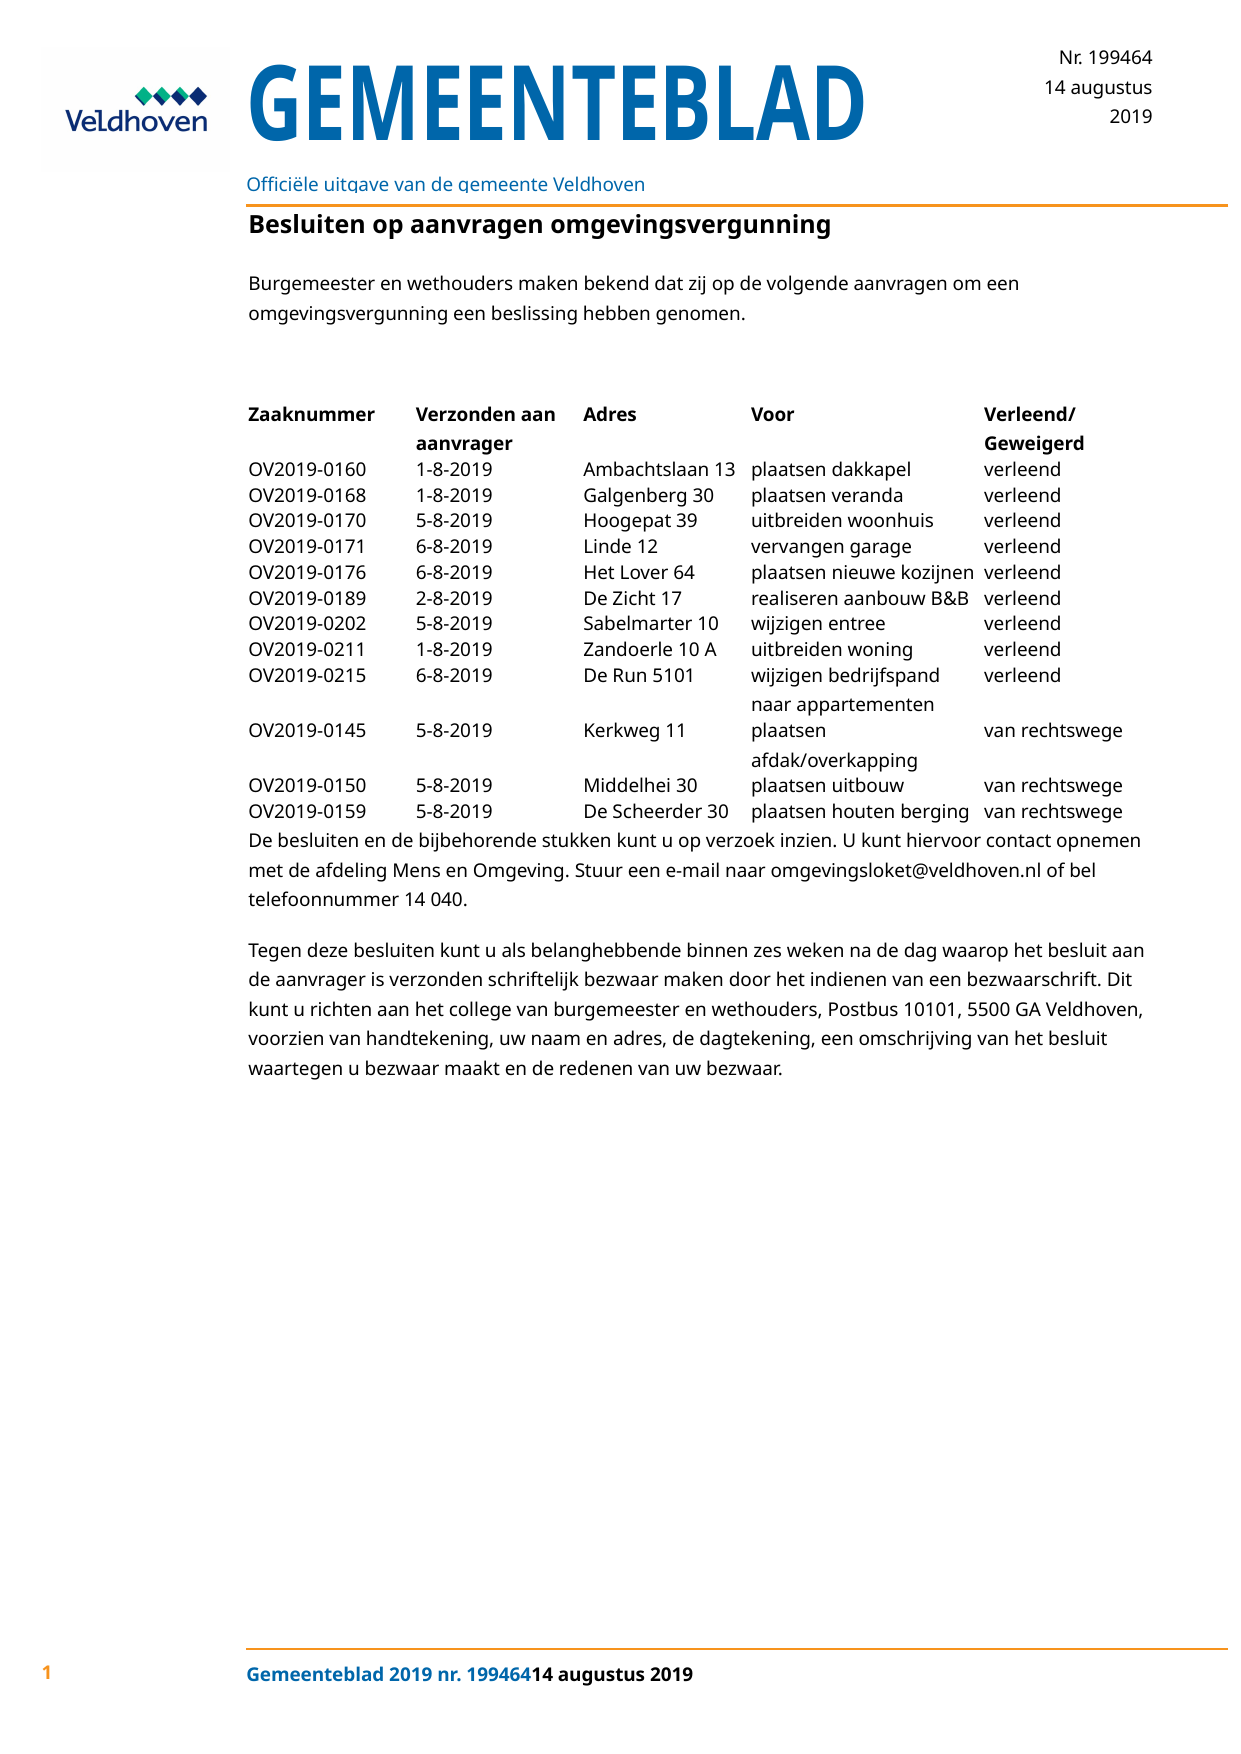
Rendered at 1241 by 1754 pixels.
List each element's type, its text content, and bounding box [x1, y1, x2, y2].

table_cell Kerkweg 11 [583, 717, 751, 773]
table_header Zaaknummer [248, 401, 416, 456]
table_cell Zandoerle 10 A [583, 636, 751, 662]
text De besluiten en de bijbehorende stukken kunt u op verzoek inzien. U kunt hiervoor contact opnemen met de afdeling Mens en Omgeving. Stuur een e-mail naar omgevingsloket@veldhoven.nl of bel telefoonnummer 14 040. [248, 827, 1152, 912]
table_cell 6-8-2019 [416, 533, 583, 559]
table_cell 1-8-2019 [416, 482, 583, 508]
table_cell vervangen garage [751, 533, 984, 559]
table_cell Linde 12 [583, 533, 751, 559]
table_cell van rechtswege [984, 773, 1152, 798]
table_cell OV2019-0202 [248, 611, 416, 636]
table_cell OV2019-0159 [248, 798, 416, 824]
table_header Voor [751, 401, 984, 456]
table_cell uitbreiden woonhuis [751, 508, 984, 533]
table_cell verleend [984, 559, 1152, 585]
table_header Verzonden aan aanvrager [416, 401, 583, 456]
table_cell Ambachtslaan 13 [583, 456, 751, 482]
table_cell 5-8-2019 [416, 717, 583, 773]
table_cell verleend [984, 585, 1152, 611]
table_cell wijzigen bedrijfspand naar appartementen [751, 662, 984, 717]
table_cell Galgenberg 30 [583, 482, 751, 508]
table_cell OV2019-0150 [248, 773, 416, 798]
table_cell 6-8-2019 [416, 559, 583, 585]
table_cell plaatsen uitbouw [751, 773, 984, 798]
text Besluiten op aanvragen omgevingsvergunning [248, 207, 1152, 241]
table_cell verleend [984, 533, 1152, 559]
table_cell plaatsen veranda [751, 482, 984, 508]
table_cell verleend [984, 636, 1152, 662]
table_header Verleend/Geweigerd [984, 401, 1152, 456]
table_cell realiseren aanbouw B&B [751, 585, 984, 611]
table_cell OV2019-0215 [248, 662, 416, 717]
table_cell 5-8-2019 [416, 798, 583, 824]
table_cell Sabelmarter 10 [583, 611, 751, 636]
table_cell verleend [984, 508, 1152, 533]
table_cell plaatsen afdak/overkapping [751, 717, 984, 773]
table_cell OV2019-0189 [248, 585, 416, 611]
table_cell OV2019-0176 [248, 559, 416, 585]
table_cell Het Lover 64 [583, 559, 751, 585]
table_cell plaatsen dakkapel [751, 456, 984, 482]
table_cell OV2019-0168 [248, 482, 416, 508]
table_cell uitbreiden woning [751, 636, 984, 662]
table_cell verleend [984, 611, 1152, 636]
table_cell 5-8-2019 [416, 611, 583, 636]
table_cell OV2019-0145 [248, 717, 416, 773]
table_cell 2-8-2019 [416, 585, 583, 611]
table_header Adres [583, 401, 751, 456]
table_cell De Scheerder 30 [583, 798, 751, 824]
table_cell van rechtswege [984, 717, 1152, 773]
table_cell verleend [984, 482, 1152, 508]
table_cell 5-8-2019 [416, 508, 583, 533]
table_cell Middelhei 30 [583, 773, 751, 798]
table_cell van rechtswege [984, 798, 1152, 824]
picture [41, 47, 231, 172]
table_cell 5-8-2019 [416, 773, 583, 798]
table_cell OV2019-0160 [248, 456, 416, 482]
table_cell 1-8-2019 [416, 636, 583, 662]
table_cell verleend [984, 662, 1152, 717]
table_cell verleend [984, 456, 1152, 482]
table_cell plaatsen houten berging [751, 798, 984, 824]
table_cell OV2019-0170 [248, 508, 416, 533]
text Burgemeester en wethouders maken bekend dat zij op de volgende aanvragen om een omgevingsvergunning een beslissing hebben genomen. [248, 270, 1152, 326]
table_cell 6-8-2019 [416, 662, 583, 717]
table_cell OV2019-0171 [248, 533, 416, 559]
table_cell wijzigen entree [751, 611, 984, 636]
table_cell 1-8-2019 [416, 456, 583, 482]
text Tegen deze besluiten kunt u als belanghebbende binnen zes weken na de dag waarop het besluit aan de aanvrager is verzonden schriftelijk bezwaar maken door het indienen van een bezwaarschrift. Dit kunt u richten aan het college van burgemeester en wethouders, Postbus 10101, 5500 GA Veldhoven, voorzien van handtekening, uw naam en adres, de dagtekening, een omschrijving van het besluit waartegen u bezwaar maakt en de redenen van uw bezwaar. [248, 937, 1152, 1081]
table_cell De Run 5101 [583, 662, 751, 717]
table_cell OV2019-0211 [248, 636, 416, 662]
table_cell plaatsen nieuwe kozijnen [751, 559, 984, 585]
table_cell Hoogepat 39 [583, 508, 751, 533]
table_cell De Zicht 17 [583, 585, 751, 611]
